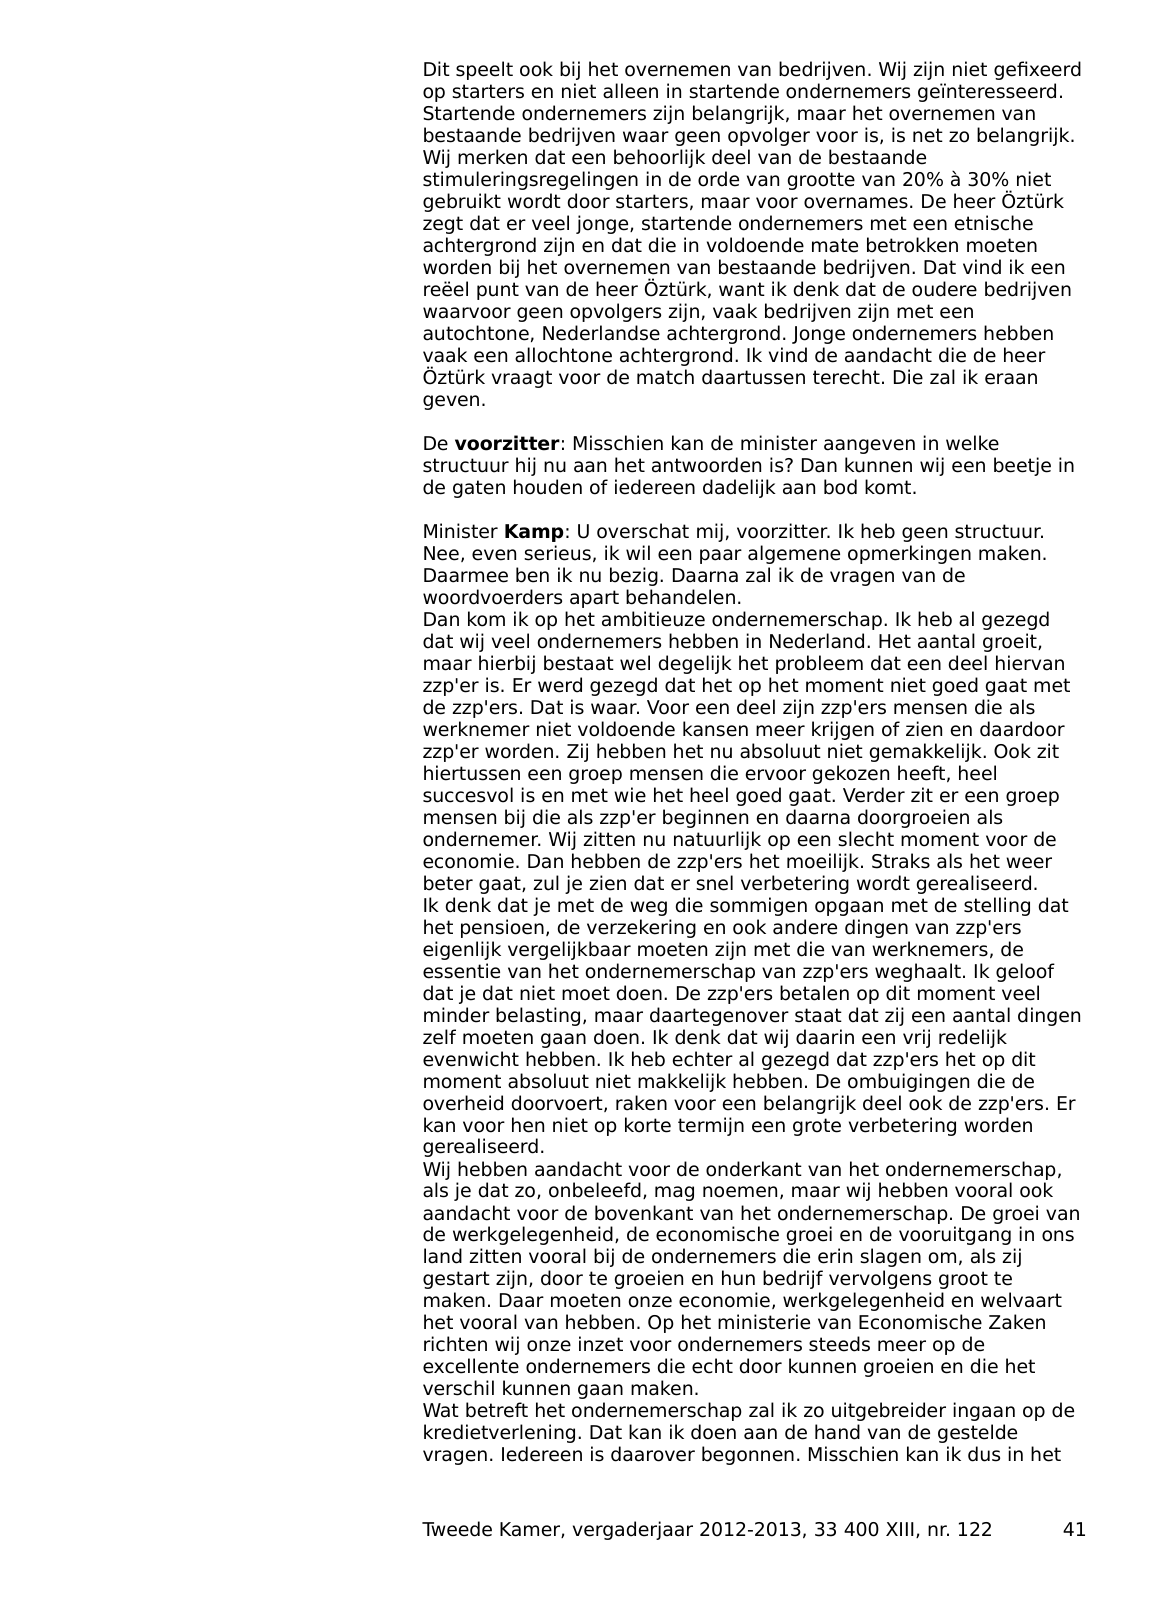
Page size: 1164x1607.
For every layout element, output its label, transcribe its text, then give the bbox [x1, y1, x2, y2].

text Wij hebben aandacht voor de onderkant van het ondernemerschap, als je dat zo, onbeleefd, mag noemen, maar wij hebben vooral ook aandacht voor de bovenkant van het ondernemerschap. De groei van de werkgelegenheid, de economische groei en de vooruitgang in ons land zitten vooral bij de ondernemers die erin slagen om, als zij gestart zijn, door te groeien en hun bedrijf vervolgens groot te maken. Daar moeten onze economie, werkgelegenheid en welvaart het vooral van hebben. Op het ministerie van Economische Zaken richten wij onze inzet voor ondernemers steeds meer op de excellente ondernemers die echt door kunnen groeien en die het verschil kunnen gaan maken. [422, 1158, 1087, 1400]
text Wat betreft het ondernemerschap zal ik zo uitgebreider ingaan op de kredietverlening. Dat kan ik doen aan de hand van de gestelde vragen. Iedereen is daarover begonnen. Misschien kan ik dus in het [422, 1400, 1087, 1466]
text De voorzitter: Misschien kan de minister aangeven in welke structuur hij nu aan het antwoorden is? Dan kunnen wij een beetje in de gaten houden of iedereen dadelijk aan bod komt. [422, 433, 1087, 499]
text Ik denk dat je met de weg die sommigen opgaan met de stelling dat het pensioen, de verzekering en ook andere dingen van zzp'ers eigenlijk vergelijkbaar moeten zijn met die van werknemers, de essentie van het ondernemerschap van zzp'ers weghaalt. Ik geloof dat je dat niet moet doen. De zzp'ers betalen op dit moment veel minder belasting, maar daartegenover staat dat zij een aantal dingen zelf moeten gaan doen. Ik denk dat wij daarin een vrij redelijk evenwicht hebben. Ik heb echter al gezegd dat zzp'ers het op dit moment absoluut niet makkelijk hebben. De ombuigingen die de overheid doorvoert, raken voor een belangrijk deel ook de zzp'ers. Er kan voor hen niet op korte termijn een grote verbetering worden gerealiseerd. [422, 895, 1087, 1158]
text Minister Kamp: U overschat mij, voorzitter. Ik heb geen structuur. Nee, even serieus, ik wil een paar algemene opmerkingen maken. Daarmee ben ik nu bezig. Daarna zal ik de vragen van de woordvoerders apart behandelen. [422, 521, 1087, 609]
text Dit speelt ook bij het overnemen van bedrijven. Wij zijn niet gefixeerd op starters en niet alleen in startende ondernemers geïnteresseerd. Startende ondernemers zijn belangrijk, maar het overnemen van bestaande bedrijven waar geen opvolger voor is, is net zo belangrijk. Wij merken dat een behoorlijk deel van de bestaande stimuleringsregelingen in de orde van grootte van 20% à 30% niet gebruikt wordt door starters, maar voor overnames. De heer Öztürk zegt dat er veel jonge, startende ondernemers met een etnische achtergrond zijn en dat die in voldoende mate betrokken moeten worden bij het overnemen van bestaande bedrijven. Dat vind ik een reëel punt van de heer Öztürk, want ik denk dat de oudere bedrijven waarvoor geen opvolgers zijn, vaak bedrijven zijn met een autochtone, Nederlandse achtergrond. Jonge ondernemers hebben vaak een allochtone achtergrond. Ik vind de aandacht die de heer Öztürk vraagt voor de match daartussen terecht. Die zal ik eraan geven. [422, 59, 1087, 411]
text Dan kom ik op het ambitieuze ondernemerschap. Ik heb al gezegd dat wij veel ondernemers hebben in Nederland. Het aantal groeit, maar hierbij bestaat wel degelijk het probleem dat een deel hiervan zzp'er is. Er werd gezegd dat het op het moment niet goed gaat met de zzp'ers. Dat is waar. Voor een deel zijn zzp'ers mensen die als werknemer niet voldoende kansen meer krijgen of zien en daardoor zzp'er worden. Zij hebben het nu absoluut niet gemakkelijk. Ook zit hiertussen een groep mensen die ervoor gekozen heeft, heel succesvol is en met wie het heel goed gaat. Verder zit er een groep mensen bij die als zzp'er beginnen en daarna doorgroeien als ondernemer. Wij zitten nu natuurlijk op een slecht moment voor de economie. Dan hebben de zzp'ers het moeilijk. Straks als het weer beter gaat, zul je zien dat er snel verbetering wordt gerealiseerd. [422, 609, 1087, 895]
